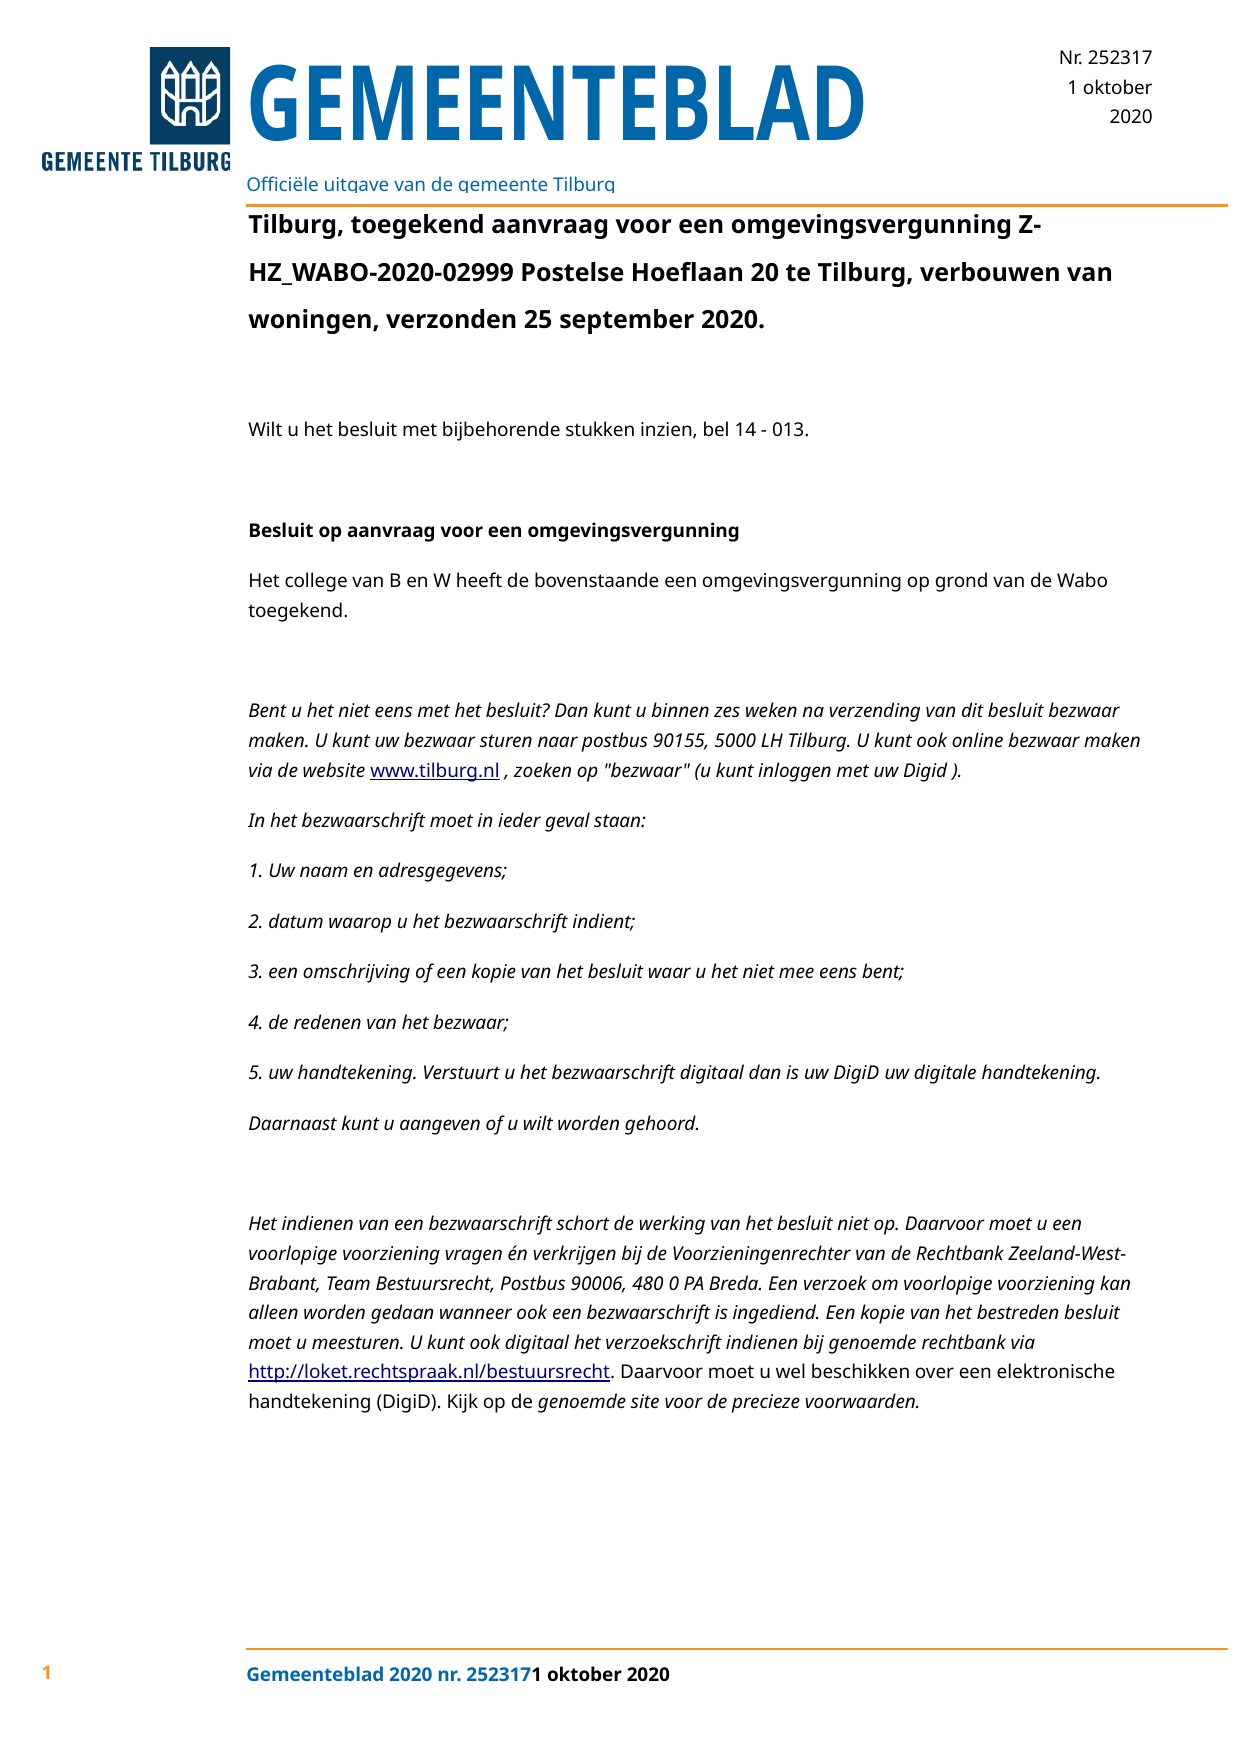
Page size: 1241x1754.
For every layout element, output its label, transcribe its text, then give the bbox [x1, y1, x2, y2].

text 5. uw handtekening. Verstuurt u het bezwaarschrift digitaal dan is uw DigiD uw digitale handtekening. [248, 1059, 1152, 1085]
text Besluit op aanvraag voor een omgevingsvergunning [248, 517, 1152, 542]
text Het indienen van een bezwaarschrift schort de werking van het besluit niet op. Daarvoor moet u een voorlopige voorziening vragen én verkrijgen bij de Voorzieningenrechter van de Rechtbank Zeeland-West-Brabant, Team Bestuursrecht, Postbus 90006, 480 0 PA Breda. Een verzoek om voorlopige voorziening kan alleen worden gedaan wanneer ook een bezwaarschrift is ingediend. Een kopie van het bestreden besluit moet u meesturen. U kunt ook digitaal het verzoekschrift indienen bij genoemde rechtbank via http://loket.rechtspraak.nl/bestuursrecht. Daarvoor moet u wel beschikken over een elektronische handtekening (DigiD). Kijk op de genoemde site voor de precieze voorwaarden. [248, 1211, 1152, 1414]
text 2. datum waarop u het bezwaarschrift indient; [248, 908, 1152, 934]
picture [41, 47, 231, 172]
text Daarnaast kunt u aangeven of u wilt worden gehoord. [248, 1110, 1152, 1135]
text 4. de redenen van het bezwaar; [248, 1009, 1152, 1034]
text Wilt u het besluit met bijbehorende stukken inzien, bel 14 - 013. [248, 416, 1152, 442]
text Het college van B en W heeft de bovenstaande een omgevingsvergunning op grond van de Wabo toegekend. [248, 567, 1152, 622]
text 1. Uw naam en adresgegevens; [248, 858, 1152, 883]
text In het bezwaarschrift moet in ieder geval staan: [248, 807, 1152, 833]
text Tilburg, toegekend aanvraag voor een omgevingsvergunning Z-HZ_WABO-2020-02999 Postelse Hoeflaan 20 te Tilburg, verbouwen van woningen, verzonden 25 september 2020. [248, 207, 1152, 336]
text 3. een omschrijving of een kopie van het besluit waar u het niet mee eens bent; [248, 958, 1152, 984]
text Bent u het niet eens met het besluit? Dan kunt u binnen zes weken na verzending van dit besluit bezwaar maken. U kunt uw bezwaar sturen naar postbus 90155, 5000 LH Tilburg. U kunt ook online bezwaar maken via de website www.tilburg.nl , zoeken op "bezwaar" (u kunt inloggen met uw Digid ). [248, 698, 1152, 782]
